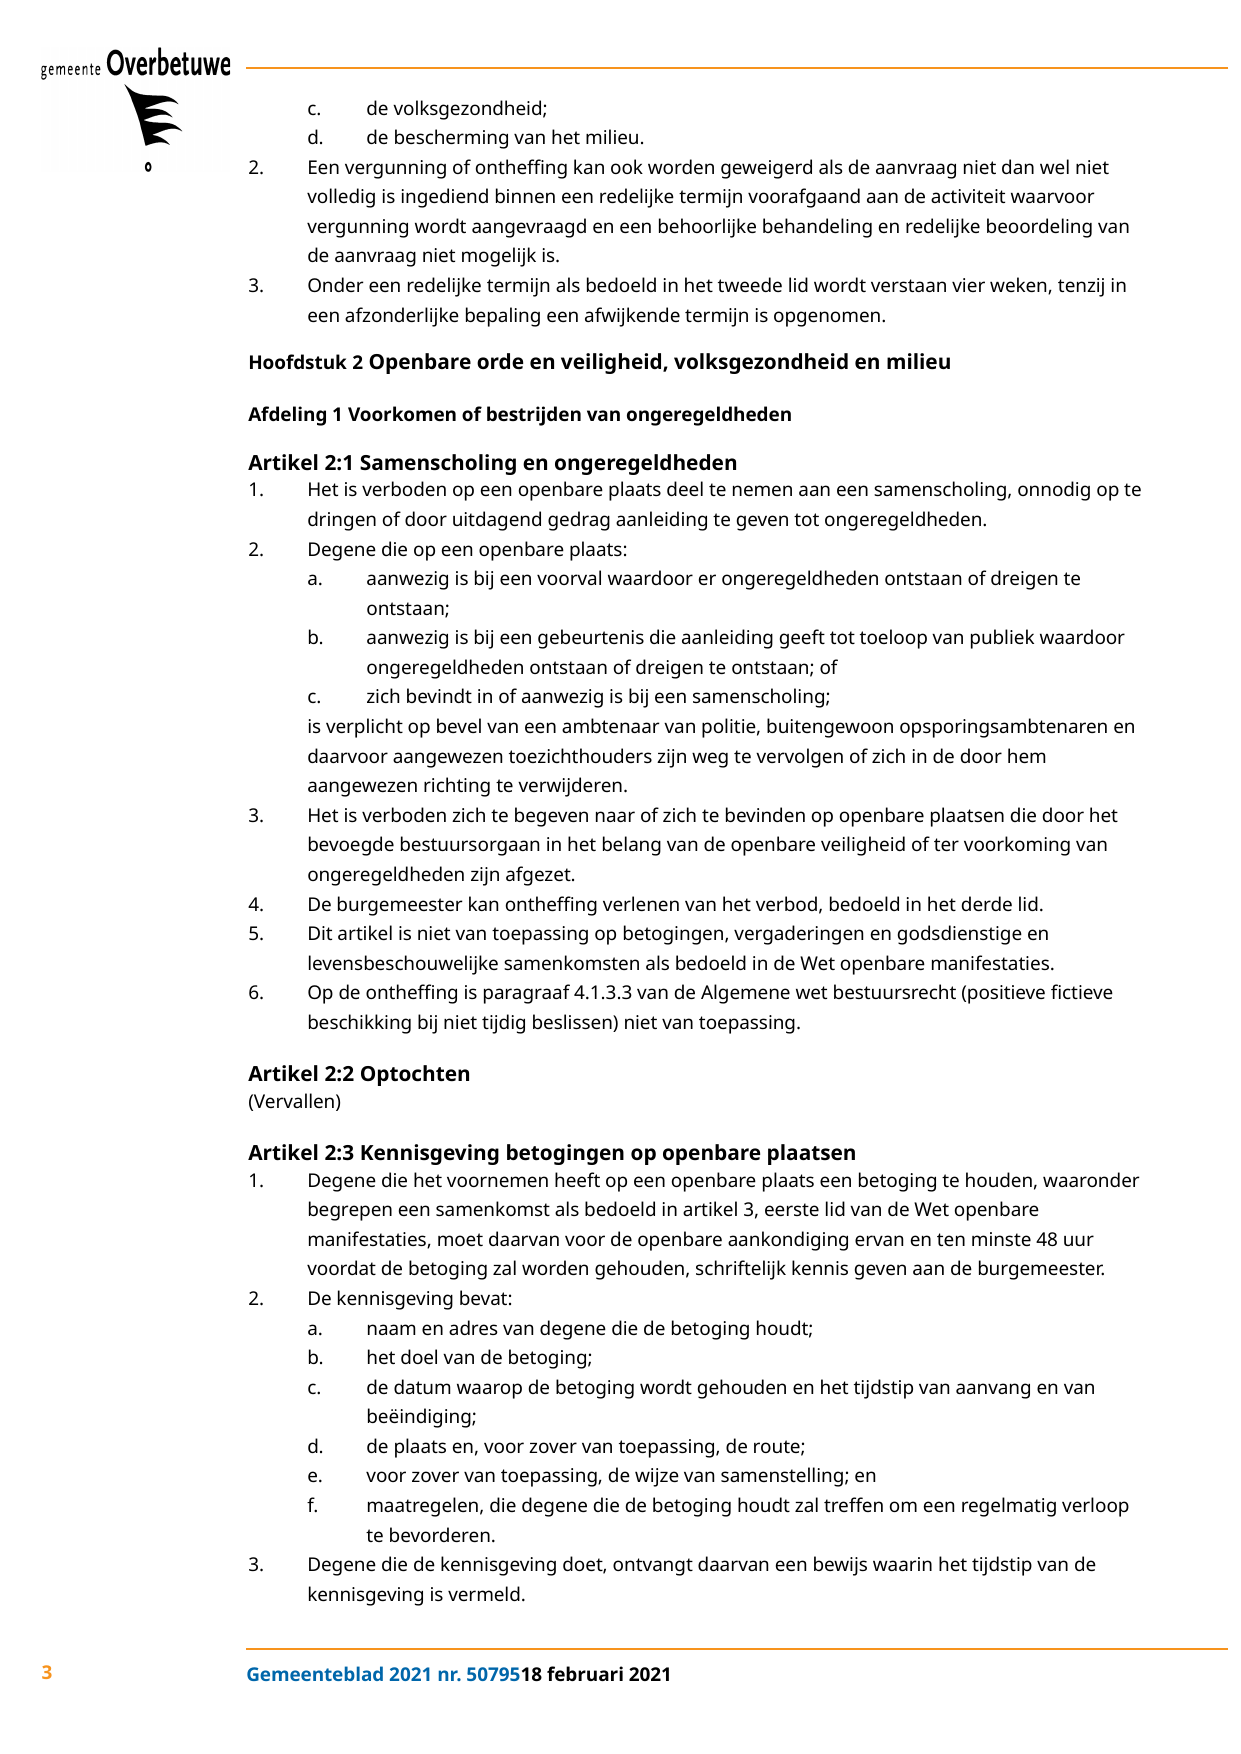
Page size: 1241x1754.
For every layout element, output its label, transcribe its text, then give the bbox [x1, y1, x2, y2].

list is verplicht op bevel van een ambtenaar van politie, buitengewoon opsporingsambtenaren en daarvoor aangewezen toezichthouders zijn weg te vervolgen of zich in de door hem aangewezen richting te verwijderen. [248, 713, 1152, 798]
list aanwezig is bij een gebeurtenis die aanleiding geeft tot toeloop van publiek waardoor ongeregeldheden ontstaan of dreigen te ontstaan; of [307, 624, 1152, 680]
picture [41, 47, 231, 172]
list aanwezig is bij een voorval waardoor er ongeregeldheden ontstaan of dreigen te ontstaan; [307, 565, 1152, 621]
list Het is verboden op een openbare plaats deel te nemen aan een samenscholing, onnodig op te dringen of door uitdagend gedrag aanleiding te geven tot ongeregeldheden. [248, 477, 1152, 532]
list Dit artikel is niet van toepassing op betogingen, vergaderingen en godsdienstige en levensbeschouwelijke samenkomsten als bedoeld in de Wet openbare manifestaties. [248, 920, 1152, 976]
list zich bevindt in of aanwezig is bij een samenscholing; [307, 684, 1152, 709]
text Artikel 2:1 Samenscholing en ongeregeldheden [248, 448, 1152, 477]
list De burgemeester kan ontheffing verlenen van het verbod, bedoeld in het derde lid. [248, 891, 1152, 917]
list de datum waarop de betoging wordt gehouden en het tijdstip van aanvang en van beëindiging; [307, 1374, 1152, 1429]
text Artikel 2:2 Optochten [248, 1059, 1152, 1088]
list naam en adres van degene die de betoging houdt; [307, 1315, 1152, 1341]
list voor zover van toepassing, de wijze van samenstelling; en [307, 1463, 1152, 1488]
list Degene die op een openbare plaats: [248, 536, 1152, 562]
list Degene die het voornemen heeft op een openbare plaats een betoging te houden, waaronder begrepen een samenkomst als bedoeld in artikel 3, eerste lid van de Wet openbare manifestaties, moet daarvan voor de openbare aankondiging ervan en ten minste 48 uur voordat de betoging zal worden gehouden, schriftelijk kennis geven aan de burgemeester. [248, 1167, 1152, 1281]
list Onder een redelijke termijn als bedoeld in het tweede lid wordt verstaan vier weken, tenzij in een afzonderlijke bepaling een afwijkende termijn is opgenomen. [248, 272, 1152, 328]
list de plaats en, voor zover van toepassing, de route; [307, 1433, 1152, 1459]
list De kennisgeving bevat: [248, 1285, 1152, 1311]
text Afdeling 1 Voorkomen of bestrijden van ongeregeldheden [248, 402, 1152, 427]
text (Vervallen) [248, 1088, 1152, 1114]
text Artikel 2:3 Kennisgeving betogingen op openbare plaatsen [248, 1138, 1152, 1167]
list Een vergunning of ontheffing kan ook worden geweigerd als de aanvraag niet dan wel niet volledig is ingediend binnen een redelijke termijn voorafgaand aan de activiteit waarvoor vergunning wordt aangevraagd en een behoorlijke behandeling en redelijke beoordeling van de aanvraag niet mogelijk is. [248, 154, 1152, 268]
list de volksgezondheid; [307, 95, 1152, 121]
text Hoofdstuk 2 Openbare orde en veiligheid, volksgezondheid en milieu [248, 347, 1152, 376]
list Op de ontheffing is paragraaf 4.1.3.3 van de Algemene wet bestuursrecht (positieve fictieve beschikking bij niet tijdig beslissen) niet van toepassing. [248, 979, 1152, 1035]
list het doel van de betoging; [307, 1344, 1152, 1370]
list de bescherming van het milieu. [307, 124, 1152, 150]
list maatregelen, die degene die de betoging houdt zal treffen om een regelmatig verloop te bevorderen. [307, 1492, 1152, 1548]
list Het is verboden zich te begeven naar of zich te bevinden op openbare plaatsen die door het bevoegde bestuursorgaan in het belang van de openbare veiligheid of ter voorkoming van ongeregeldheden zijn afgezet. [248, 802, 1152, 887]
list Degene die de kennisgeving doet, ontvangt daarvan een bewijs waarin het tijdstip van de kennisgeving is vermeld. [248, 1551, 1152, 1607]
